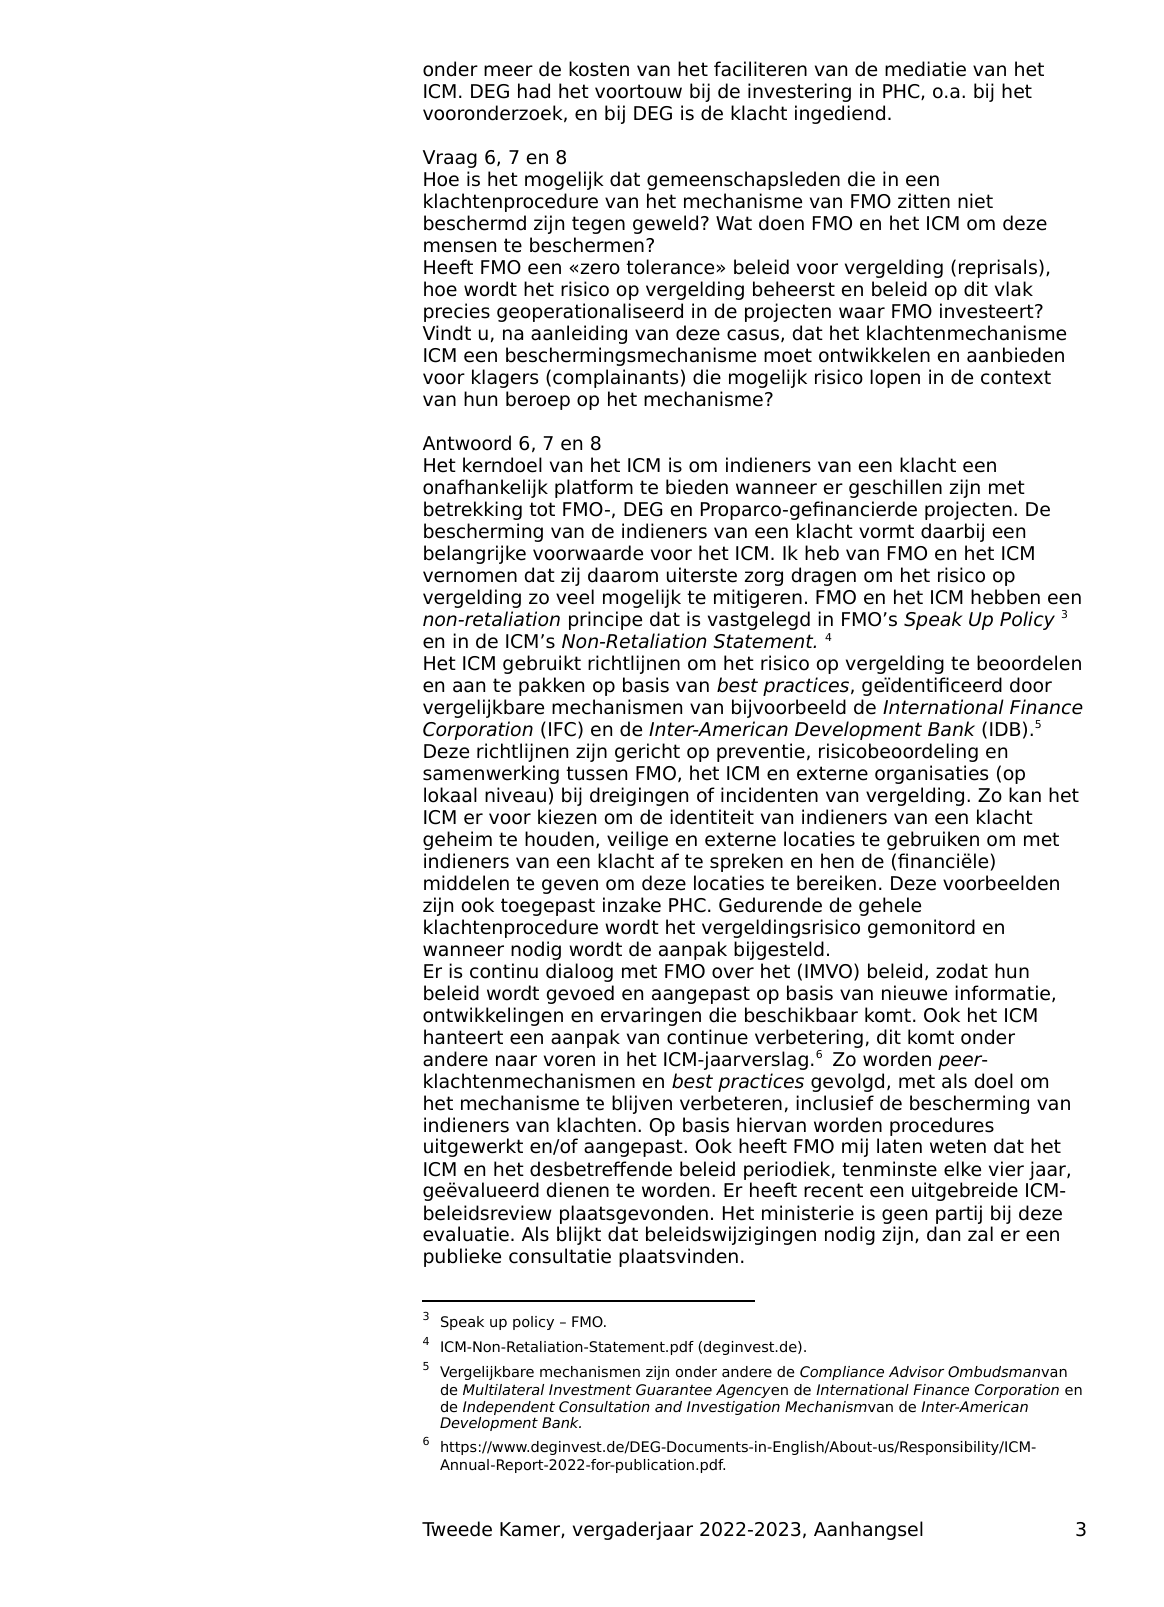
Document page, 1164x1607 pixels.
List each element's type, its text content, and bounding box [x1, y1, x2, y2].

text onder meer de kosten van het faciliteren van de mediatie van het ICM. DEG had het voortouw bij de investering in PHC, o.a. bij het vooronderzoek, en bij DEG is de klacht ingediend. [422, 59, 1087, 125]
text Vergelijkbare mechanismen zijn onder andere de Compliance Advisor Ombudsmanvan de Multilateral Investment Guarantee Agencyen de International Finance Corporation en de Independent Consultation and Investigation Mechanismvan de Inter-American Development Bank. [422, 1360, 1087, 1432]
text Vindt u, na aanleiding van deze casus, dat het klachtenmechanisme ICM een beschermingsmechanisme moet ontwikkelen en aanbieden voor klagers (complainants) die mogelijk risico lopen in de context van hun beroep op het mechanisme? [422, 323, 1087, 411]
text Heeft FMO een «zero tolerance» beleid voor vergelding (reprisals), hoe wordt het risico op vergelding beheerst en beleid op dit vlak precies geoperationaliseerd in de projecten waar FMO investeert? [422, 257, 1087, 323]
text Het ICM gebruikt richtlijnen om het risico op vergelding te beoordelen en aan te pakken op basis van best practices, geïdentificeerd door vergelijkbare mechanismen van bijvoorbeeld de International Finance Corporation (IFC) en de Inter-American Development Bank (IDB). Deze richtlijnen zijn gericht op preventie, risicobeoordeling en samenwerking tussen FMO, het ICM en externe organisaties (op lokaal niveau) bij dreigingen of incidenten van vergelding. Zo kan het ICM er voor kiezen om de identiteit van indieners van een klacht geheim te houden, veilige en externe locaties te gebruiken om met indieners van een klacht af te spreken en hen de (financiële) middelen te geven om deze locaties te bereiken. Deze voorbeelden zijn ook toegepast inzake PHC. Gedurende de gehele klachtenprocedure wordt het vergeldingsrisico gemonitord en wanneer nodig wordt de aanpak bijgesteld. [422, 653, 1087, 961]
text Vraag 6, 7 en 8 [422, 147, 1087, 169]
text Hoe is het mogelijk dat gemeenschapsleden die in een klachtenprocedure van het mechanisme van FMO zitten niet beschermd zijn tegen geweld? Wat doen FMO en het ICM om deze mensen te beschermen? [422, 169, 1087, 257]
text Het kerndoel van het ICM is om indieners van een klacht een onafhankelijk platform te bieden wanneer er geschillen zijn met betrekking tot FMO-, DEG en Proparco-gefinancierde projecten. De bescherming van de indieners van een klacht vormt daarbij een belangrijke voorwaarde voor het ICM. Ik heb van FMO en het ICM vernomen dat zij daarom uiterste zorg dragen om het risico op vergelding zo veel mogelijk te mitigeren. FMO en het ICM hebben een non-retaliation principe dat is vastgelegd in FMO’s Speak Up Policy en in de ICM’s Non-Retaliation Statement. [422, 455, 1087, 653]
text https://www.deginvest.de/DEG-Documents-in-English/About-us/Responsibility/ICM-Annual-Report-2022-for-publication.pdf. [422, 1435, 1087, 1474]
text Speak up policy – FMO. [422, 1310, 1087, 1332]
text ICM-Non-Retaliation-Statement.pdf (deginvest.de). [422, 1335, 1087, 1357]
text Antwoord 6, 7 en 8 [422, 433, 1087, 455]
text Er is continu dialoog met FMO over het (IMVO) beleid, zodat hun beleid wordt gevoed en aangepast op basis van nieuwe informatie, ontwikkelingen en ervaringen die beschikbaar komt. Ook het ICM hanteert een aanpak van continue verbetering, dit komt onder andere naar voren in het ICM-jaarverslag. Zo worden peer-klachtenmechanismen en best practices gevolgd, met als doel om het mechanisme te blijven verbeteren, inclusief de bescherming van indieners van klachten. Op basis hiervan worden procedures uitgewerkt en/of aangepast. Ook heeft FMO mij laten weten dat het ICM en het desbetreffende beleid periodiek, tenminste elke vier jaar, geëvalueerd dienen te worden. Er heeft recent een uitgebreide ICM-beleidsreview plaatsgevonden. Het ministerie is geen partij bij deze evaluatie. Als blijkt dat beleidswijzigingen nodig zijn, dan zal er een publieke consultatie plaatsvinden. [422, 961, 1087, 1268]
